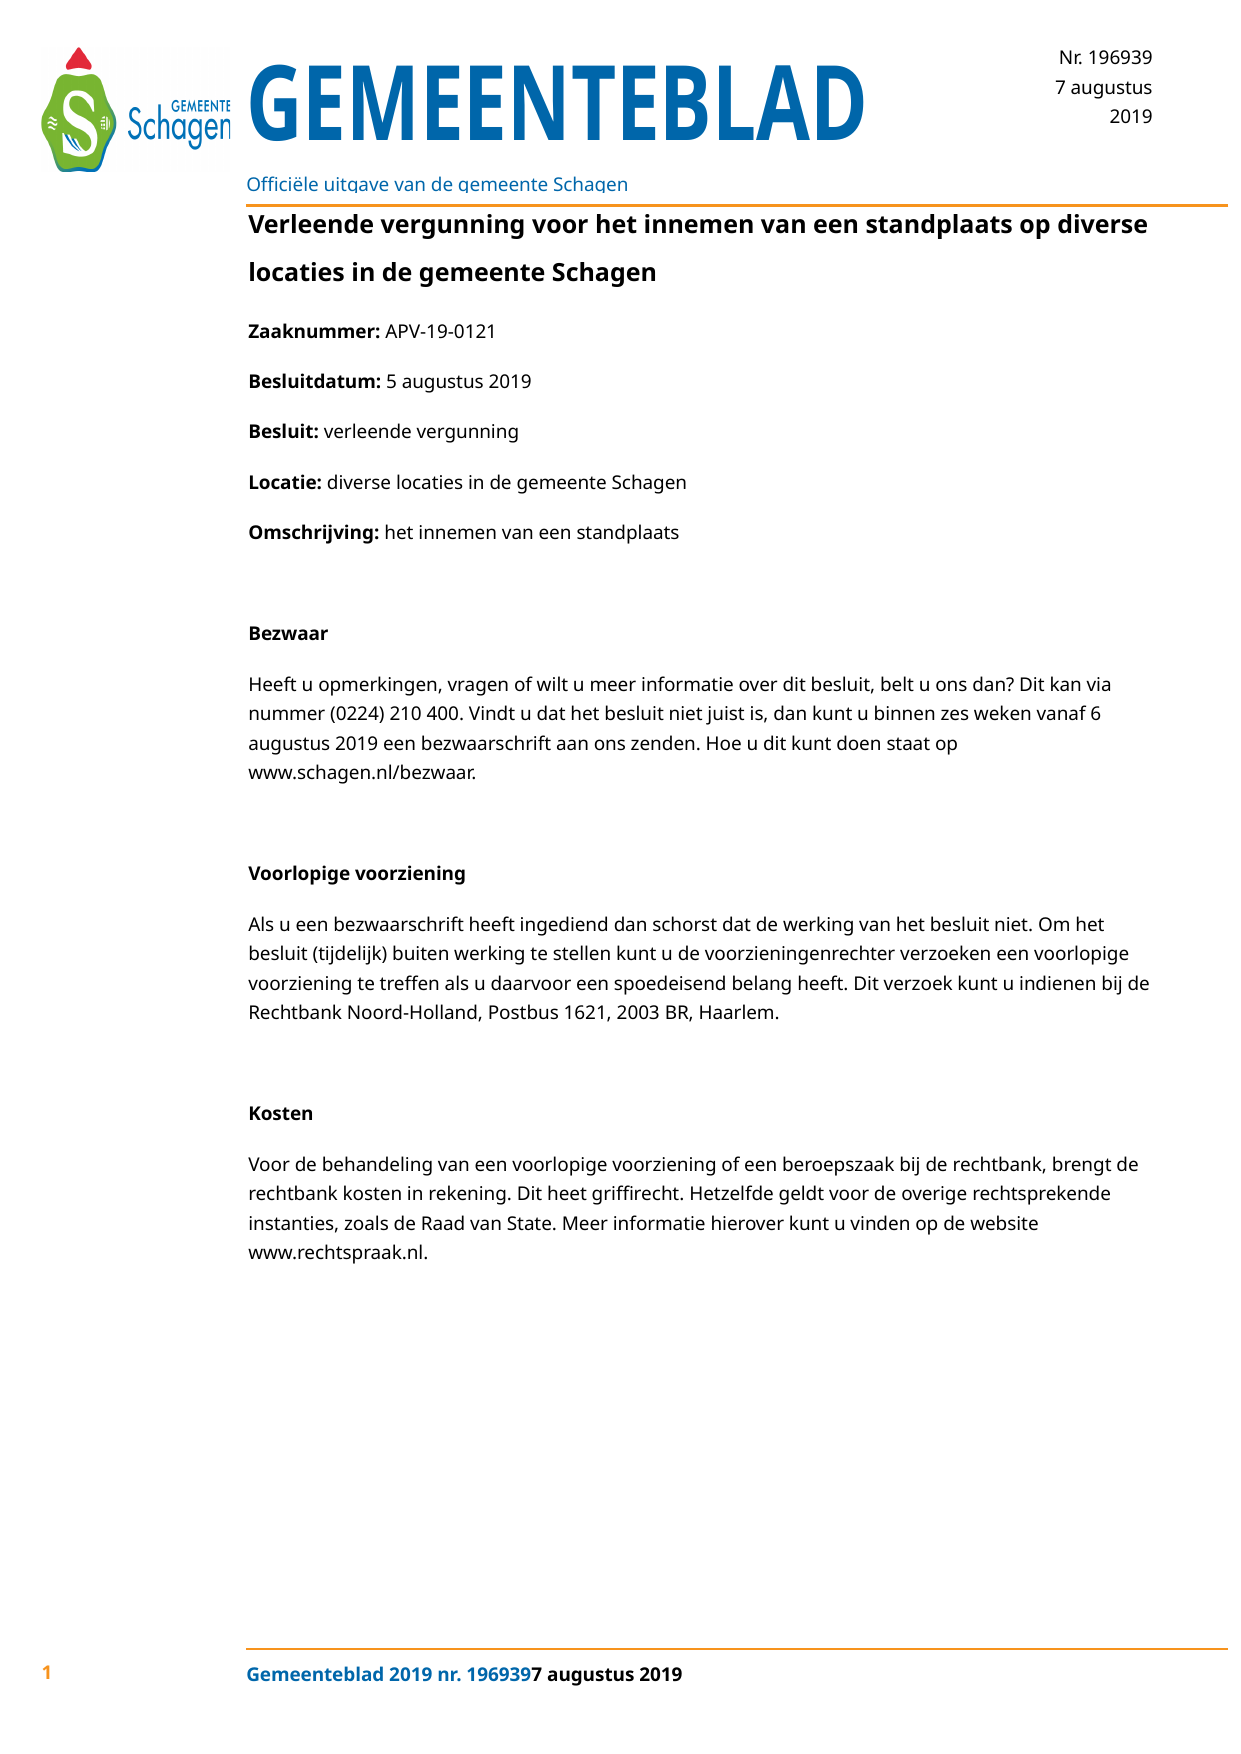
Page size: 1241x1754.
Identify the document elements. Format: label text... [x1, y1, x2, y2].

picture [41, 47, 231, 172]
text Kosten [248, 1100, 1152, 1126]
text Voorlopige voorziening [248, 860, 1152, 886]
text Zaaknummer: APV-19-0121 [248, 318, 1152, 344]
text Bezwaar [248, 620, 1152, 646]
text Voor de behandeling van een voorlopige voorziening of een beroepszaak bij de rechtbank, brengt de rechtbank kosten in rekening. Dit heet griffirecht. Hetzelfde geldt voor de overige rechtsprekende instanties, zoals de Raad van State. Meer informatie hierover kunt u vinden op de website www.rechtspraak.nl. [248, 1151, 1152, 1265]
text Verleende vergunning voor het innemen van een standplaats op diverse locaties in de gemeente Schagen [248, 207, 1152, 288]
text Besluit: verleende vergunning [248, 419, 1152, 444]
text Besluitdatum: 5 augustus 2019 [248, 368, 1152, 394]
text Heeft u opmerkingen, vragen of wilt u meer informatie over dit besluit, belt u ons dan? Dit kan via nummer (0224) 210 400. Vindt u dat het besluit niet juist is, dan kunt u binnen zes weken vanaf 6 augustus 2019 een bezwaarschrift aan ons zenden. Hoe u dit kunt doen staat op www.schagen.nl/bezwaar. [248, 671, 1152, 785]
text Als u een bezwaarschrift heeft ingediend dan schorst dat de werking van het besluit niet. Om het besluit (tijdelijk) buiten werking te stellen kunt u de voorzieningenrechter verzoeken een voorlopige voorziening te treffen als u daarvoor een spoedeisend belang heeft. Dit verzoek kunt u indienen bij de Rechtbank Noord-Holland, Postbus 1621, 2003 BR, Haarlem. [248, 911, 1152, 1025]
text Locatie: diverse locaties in de gemeente Schagen [248, 469, 1152, 495]
text Omschrijving: het innemen van een standplaats [248, 519, 1152, 545]
